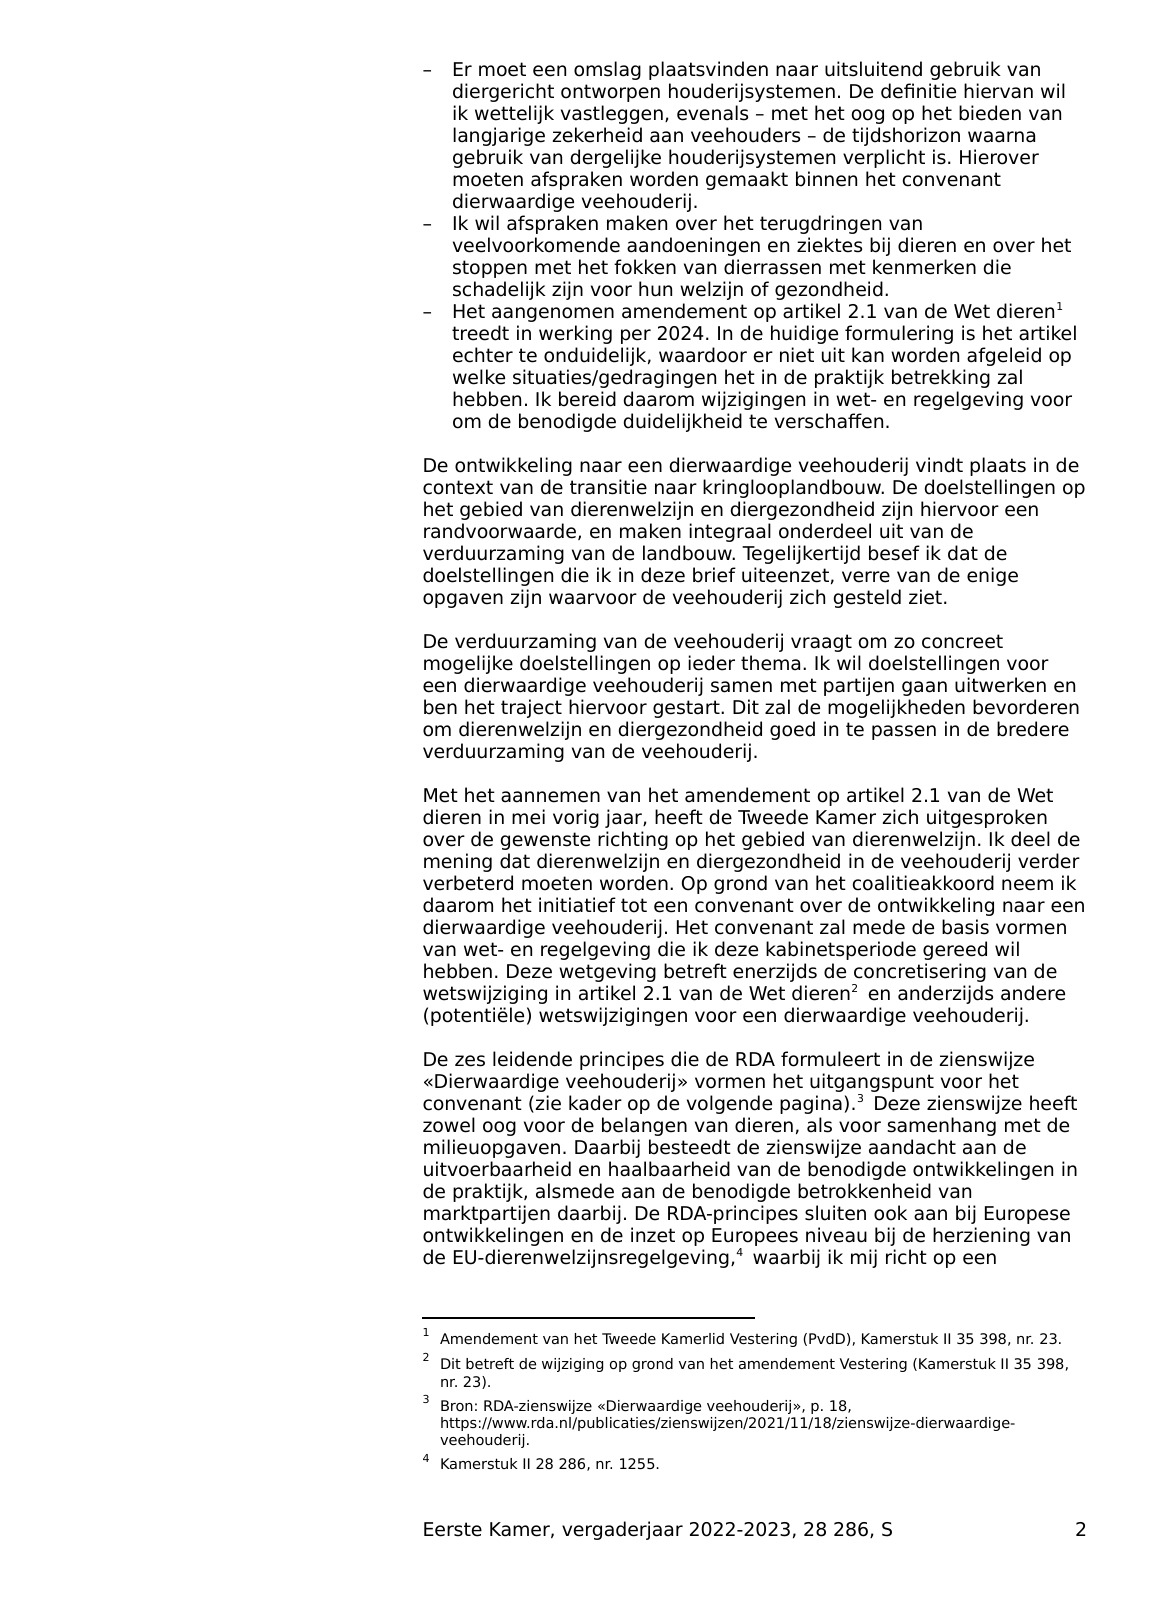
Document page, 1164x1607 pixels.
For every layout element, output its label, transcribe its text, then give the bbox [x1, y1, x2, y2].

text Dit betreft de wijziging op grond van het amendement Vestering (Kamerstuk II 35 398, nr. 23). [422, 1352, 1087, 1391]
text – Het aangenomen amendement op artikel 2.1 van de Wet dieren treedt in werking per 2024. In de huidige formulering is het artikel echter te onduidelijk, waardoor er niet uit kan worden afgeleid op welke situaties/gedragingen het in de praktijk betrekking zal hebben. Ik bereid daarom wijzigingen in wet- en regelgeving voor om de benodigde duidelijkheid te verschaffen. [422, 301, 1087, 433]
text De zes leidende principes die de RDA formuleert in de zienswijze «Dierwaardige veehouderij» vormen het uitgangspunt voor het convenant (zie kader op de volgende pagina). Deze zienswijze heeft zowel oog voor de belangen van dieren, als voor samenhang met de milieuopgaven. Daarbij besteedt de zienswijze aandacht aan de uitvoerbaarheid en haalbaarheid van de benodigde ontwikkelingen in de praktijk, alsmede aan de benodigde betrokkenheid van marktpartijen daarbij. De RDA-principes sluiten ook aan bij Europese ontwikkelingen en de inzet op Europees niveau bij de herziening van de EU-dierenwelzijnsregelgeving, waarbij ik mij richt op een [422, 1049, 1087, 1269]
text Kamerstuk II 28 286, nr. 1255. [422, 1452, 1087, 1474]
text – Er moet een omslag plaatsvinden naar uitsluitend gebruik van diergericht ontworpen houderijsystemen. De definitie hiervan wil ik wettelijk vastleggen, evenals – met het oog op het bieden van langjarige zekerheid aan veehouders – de tijdshorizon waarna gebruik van dergelijke houderijsystemen verplicht is. Hierover moeten afspraken worden gemaakt binnen het convenant dierwaardige veehouderij. [422, 59, 1087, 213]
text – Ik wil afspraken maken over het terugdringen van veelvoorkomende aandoeningen en ziektes bij dieren en over het stoppen met het fokken van dierrassen met kenmerken die schadelijk zijn voor hun welzijn of gezondheid. [422, 213, 1087, 301]
text Bron: RDA-zienswijze «Dierwaardige veehouderij», p. 18, https://www.rda.nl/publicaties/zienswijzen/2021/11/18/zienswijze-dierwaardige-veehouderij. [422, 1393, 1087, 1449]
text De ontwikkeling naar een dierwaardige veehouderij vindt plaats in de context van de transitie naar kringlooplandbouw. De doelstellingen op het gebied van dierenwelzijn en diergezondheid zijn hiervoor een randvoorwaarde, en maken integraal onderdeel uit van de verduurzaming van de landbouw. Tegelijkertijd besef ik dat de doelstellingen die ik in deze brief uiteenzet, verre van de enige opgaven zijn waarvoor de veehouderij zich gesteld ziet. [422, 455, 1087, 609]
text Amendement van het Tweede Kamerlid Vestering (PvdD), Kamerstuk II 35 398, nr. 23. [422, 1327, 1087, 1349]
text De verduurzaming van de veehouderij vraagt om zo concreet mogelijke doelstellingen op ieder thema. Ik wil doelstellingen voor een dierwaardige veehouderij samen met partijen gaan uitwerken en ben het traject hiervoor gestart. Dit zal de mogelijkheden bevorderen om dierenwelzijn en diergezondheid goed in te passen in de bredere verduurzaming van de veehouderij. [422, 631, 1087, 763]
text Met het aannemen van het amendement op artikel 2.1 van de Wet dieren in mei vorig jaar, heeft de Tweede Kamer zich uitgesproken over de gewenste richting op het gebied van dierenwelzijn. Ik deel de mening dat dierenwelzijn en diergezondheid in de veehouderij verder verbeterd moeten worden. Op grond van het coalitieakkoord neem ik daarom het initiatief tot een convenant over de ontwikkeling naar een dierwaardige veehouderij. Het convenant zal mede de basis vormen van wet- en regelgeving die ik deze kabinetsperiode gereed wil hebben. Deze wetgeving betreft enerzijds de concretisering van de wetswijziging in artikel 2.1 van de Wet dieren en anderzijds andere (potentiële) wetswijzigingen voor een dierwaardige veehouderij. [422, 785, 1087, 1027]
